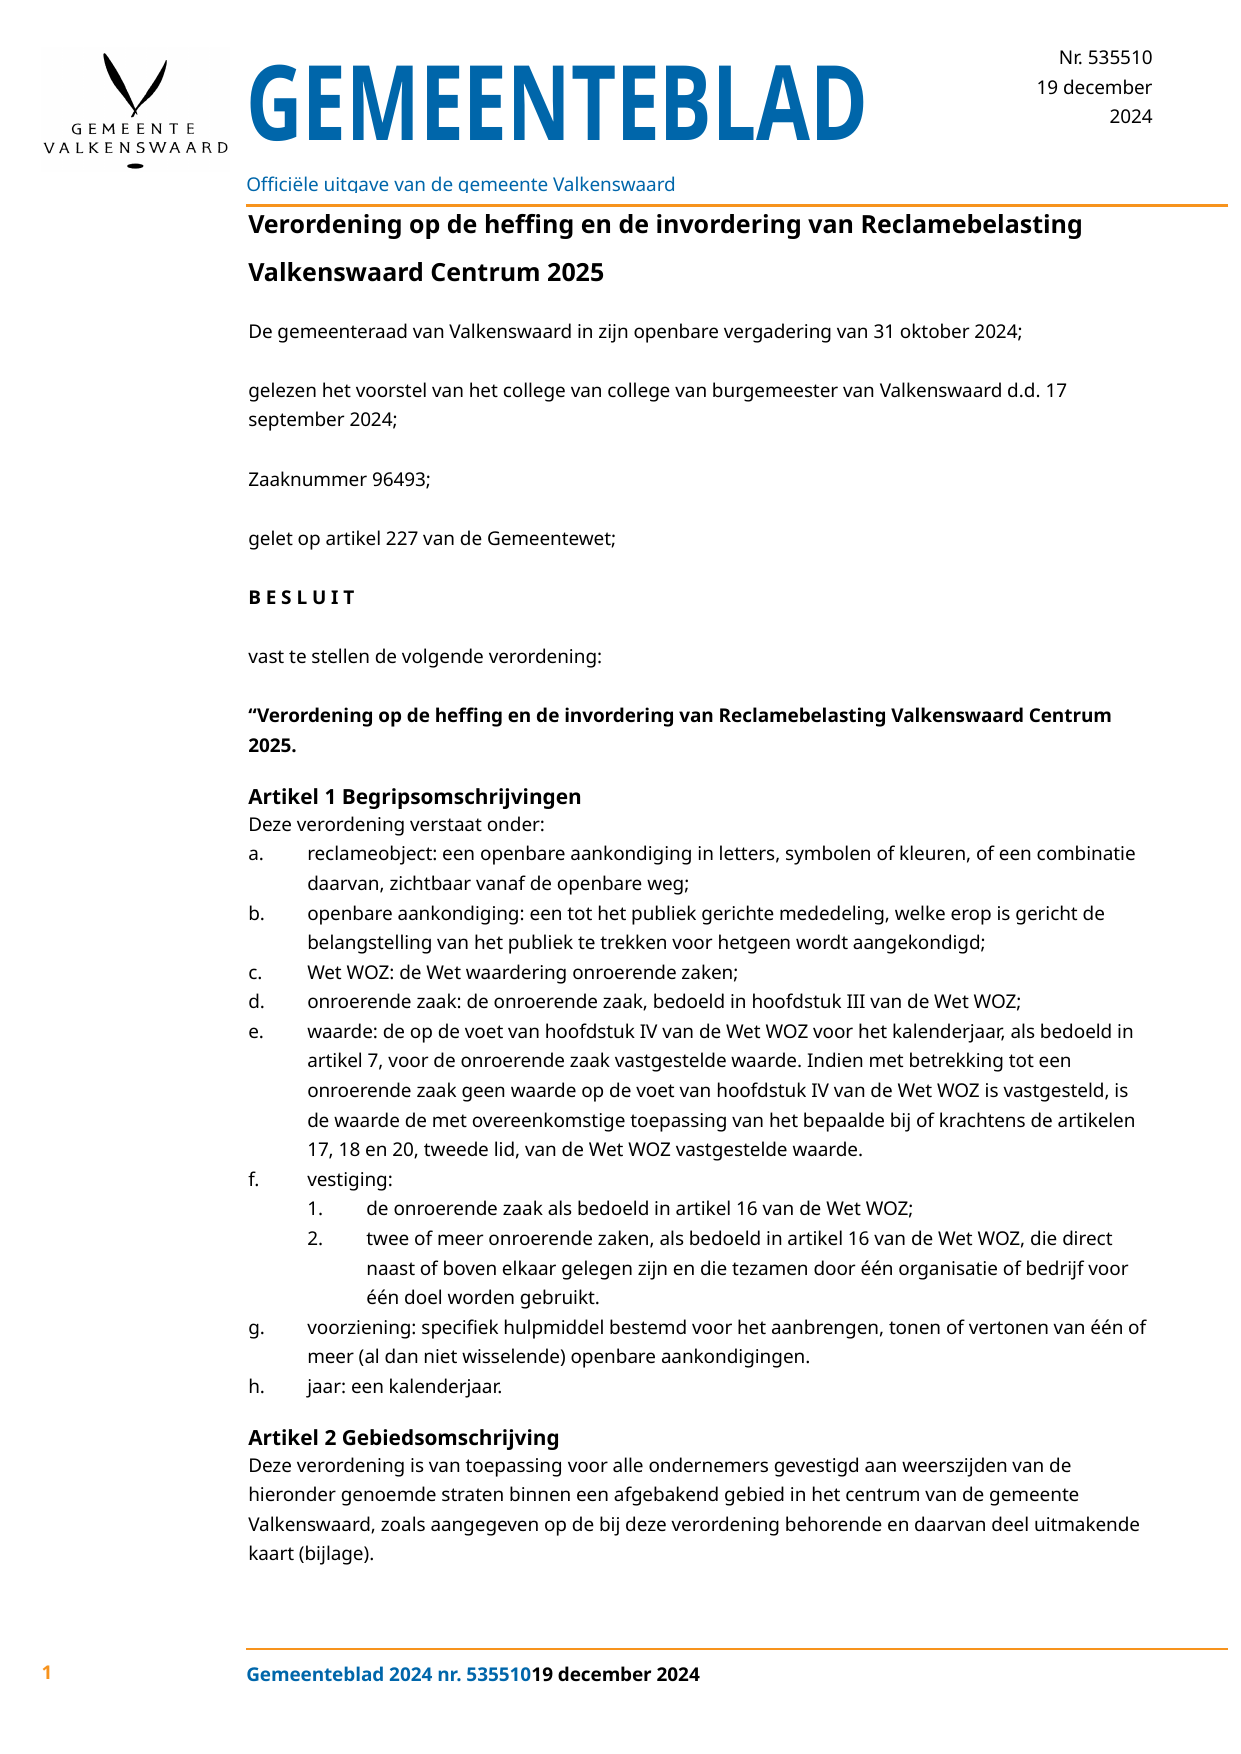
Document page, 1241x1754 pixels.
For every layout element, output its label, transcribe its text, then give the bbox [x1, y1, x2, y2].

picture [41, 47, 231, 172]
text Zaaknummer 96493; [248, 466, 1152, 492]
text Artikel 1 Begripsomschrijvingen [248, 782, 1152, 811]
list reclameobject: een openbare aankondiging in letters, symbolen of kleuren, of een combinatie daarvan, zichtbaar vanaf de openbare weg; [248, 841, 1152, 896]
list jaar: een kalenderjaar. [248, 1373, 1152, 1399]
list voorziening: specifiek hulpmiddel bestemd voor het aanbrengen, tonen of vertonen van één of meer (al dan niet wisselende) openbare aankondigingen. [248, 1314, 1152, 1369]
text De gemeenteraad van Valkenswaard in zijn openbare vergadering van 31 oktober 2024; [248, 318, 1152, 344]
text vast te stellen de volgende verordening: [248, 643, 1152, 669]
list Wet WOZ: de Wet waardering onroerende zaken; [248, 959, 1152, 984]
text gelezen het voorstel van het college van college van burgemeester van Valkenswaard d.d. 17 september 2024; [248, 377, 1152, 432]
list onroerende zaak: de onroerende zaak, bedoeld in hoofdstuk III van de Wet WOZ; [248, 988, 1152, 1014]
text B E S L U I T [248, 584, 1152, 610]
list openbare aankondiging: een tot het publiek gerichte mededeling, welke erop is gericht de belangstelling van het publiek te trekken voor hetgeen wordt aangekondigd; [248, 900, 1152, 955]
text “Verordening op de heffing en de invordering van Reclamebelasting Valkenswaard Centrum 2025. [248, 702, 1152, 758]
list de onroerende zaak als bedoeld in artikel 16 van de Wet WOZ; [307, 1196, 1152, 1221]
list twee of meer onroerende zaken, als bedoeld in artikel 16 van de Wet WOZ, die direct naast of boven elkaar gelegen zijn en die tezamen door één organisatie of bedrijf voor één doel worden gebruikt. [307, 1225, 1152, 1310]
list vestiging: [248, 1166, 1152, 1192]
text Artikel 2 Gebiedsomschrijving [248, 1423, 1152, 1452]
text Verordening op de heffing en de invordering van Reclamebelasting Valkenswaard Centrum 2025 [248, 207, 1152, 288]
text gelet op artikel 227 van de Gemeentewet; [248, 525, 1152, 551]
text Deze verordening is van toepassing voor alle ondernemers gevestigd aan weerszijden van de hieronder genoemde straten binnen een afgebakend gebied in het centrum van de gemeente Valkenswaard, zoals aangegeven op de bij deze verordening behorende en daarvan deel uitmakende kaart (bijlage). [248, 1452, 1152, 1566]
list waarde: de op de voet van hoofdstuk IV van de Wet WOZ voor het kalenderjaar, als bedoeld in artikel 7, voor de onroerende zaak vastgestelde waarde. Indien met betrekking tot een onroerende zaak geen waarde op de voet van hoofdstuk IV van de Wet WOZ is vastgesteld, is de waarde de met overeenkomstige toepassing van het bepaalde bij of krachtens de artikelen 17, 18 en 20, tweede lid, van de Wet WOZ vastgestelde waarde. [248, 1018, 1152, 1162]
text Deze verordening verstaat onder: [248, 811, 1152, 837]
